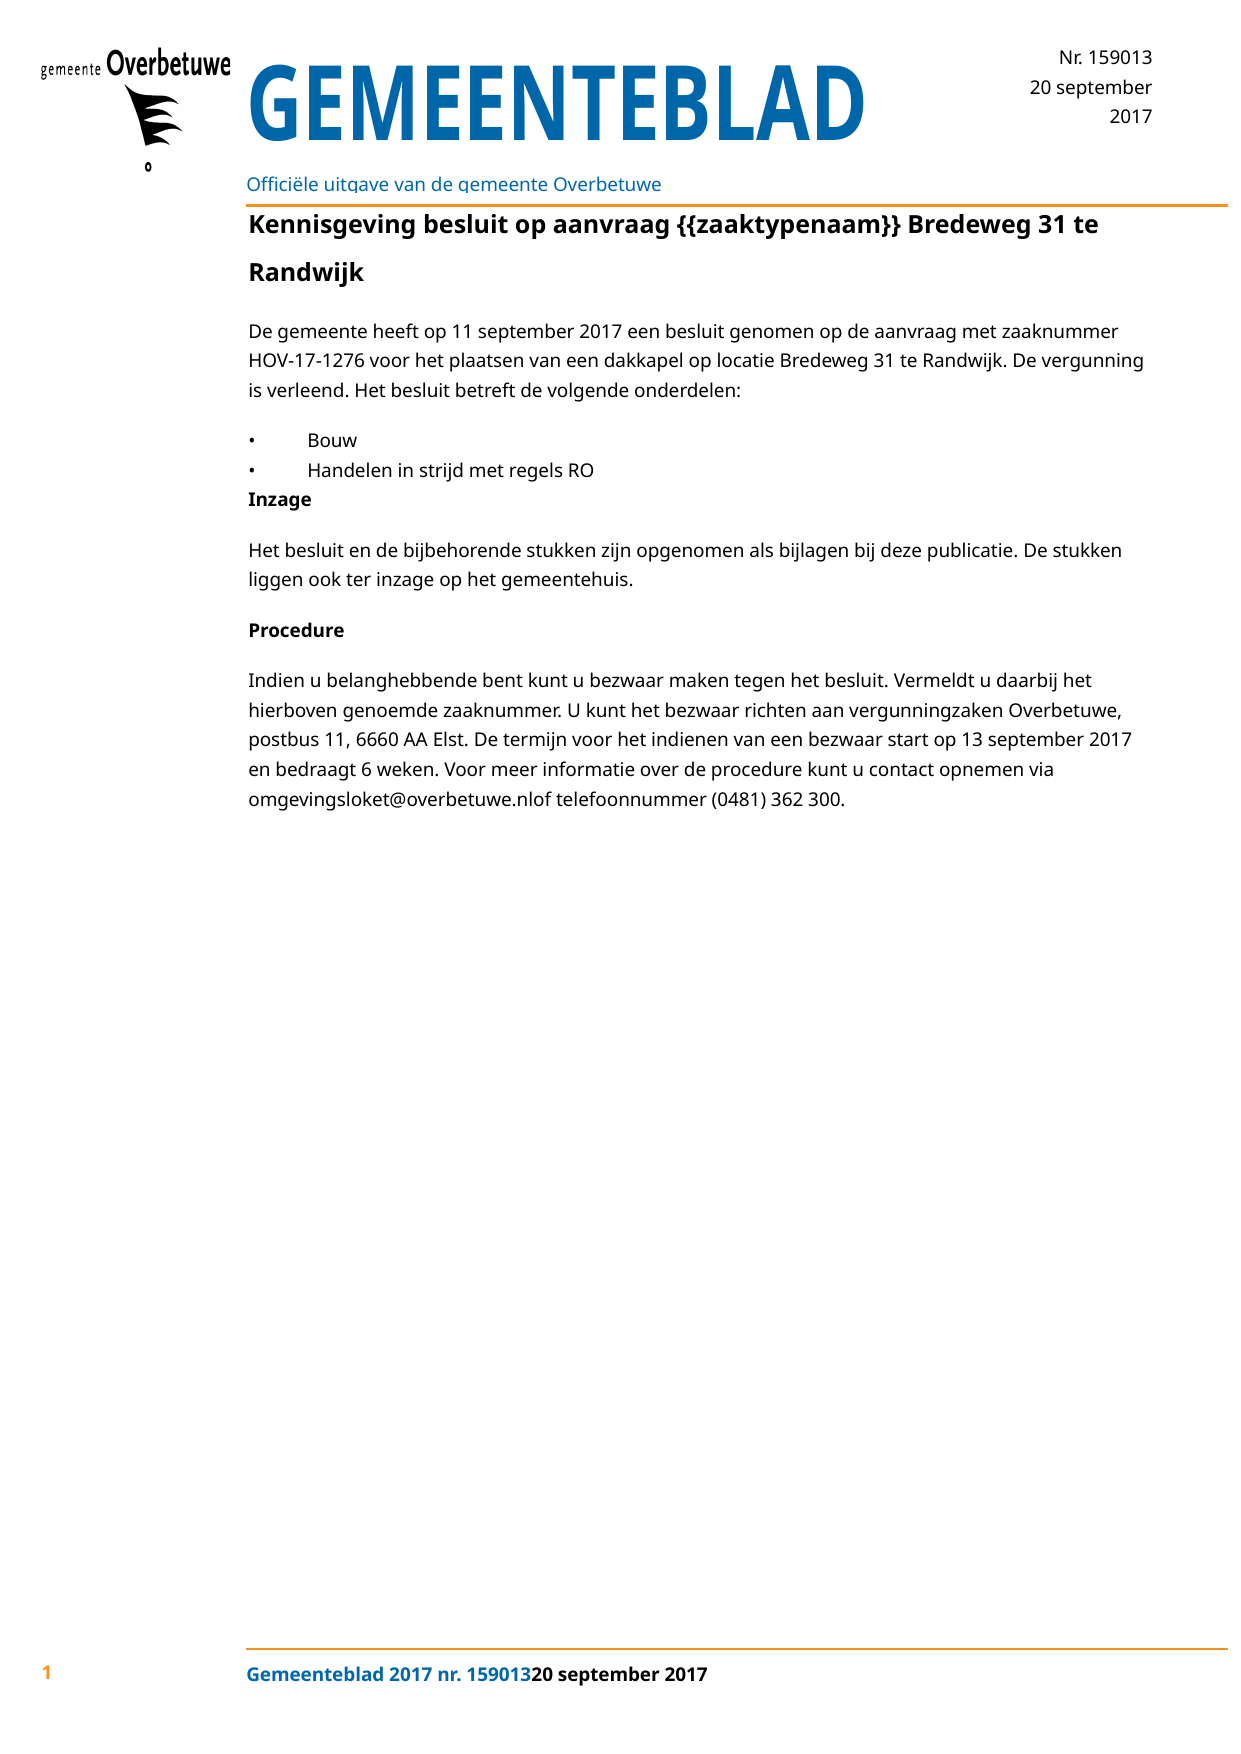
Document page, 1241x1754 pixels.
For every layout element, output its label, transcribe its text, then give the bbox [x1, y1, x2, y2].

text Procedure [248, 617, 1152, 643]
picture [41, 47, 231, 172]
list Handelen in strijd met regels RO [248, 457, 1152, 483]
text De gemeente heeft op 11 september 2017 een besluit genomen op de aanvraag met zaaknummer HOV-17-1276 voor het plaatsen van een dakkapel op locatie Bredeweg 31 te Randwijk. De vergunning is verleend. Het besluit betreft de volgende onderdelen: [248, 318, 1152, 403]
text Kennisgeving besluit op aanvraag {{zaaktypenaam}} Bredeweg 31 te Randwijk [248, 207, 1152, 288]
list Bouw [248, 427, 1152, 453]
text Inzage [248, 487, 1152, 512]
text Indien u belanghebbende bent kunt u bezwaar maken tegen het besluit. Vermeldt u daarbij het hierboven genoemde zaaknummer. U kunt het bezwaar richten aan vergunningzaken Overbetuwe, postbus 11, 6660 AA Elst. De termijn voor het indienen van een bezwaar start op 13 september 2017 en bedraagt 6 weken. Voor meer informatie over de procedure kunt u contact opnemen via omgevingsloket@overbetuwe.nlof telefoonnummer (0481) 362 300. [248, 667, 1152, 812]
text Het besluit en de bijbehorende stukken zijn opgenomen als bijlagen bij deze publicatie. De stukken liggen ook ter inzage op het gemeentehuis. [248, 537, 1152, 592]
